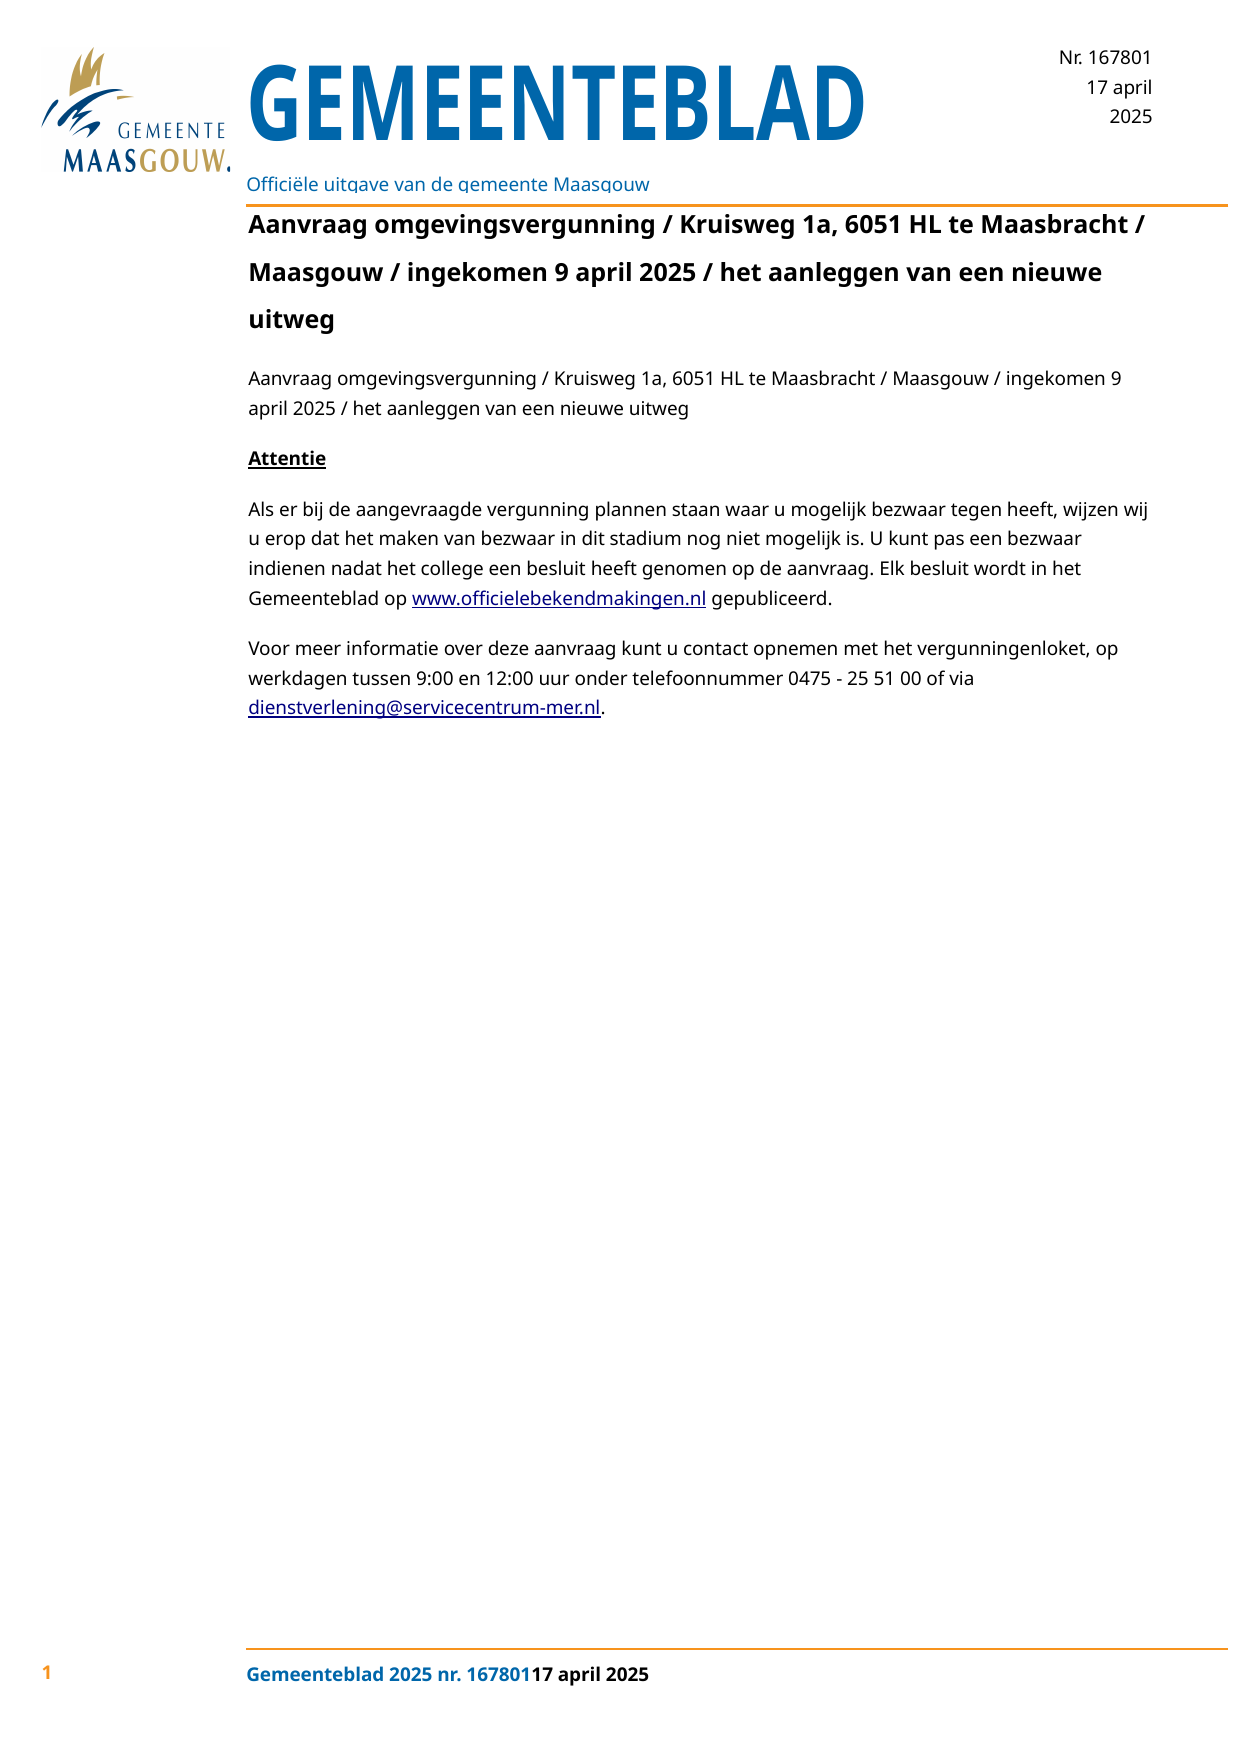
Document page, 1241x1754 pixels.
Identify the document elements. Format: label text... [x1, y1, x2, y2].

text Aanvraag omgevingsvergunning / Kruisweg 1a, 6051 HL te Maasbracht / Maasgouw / ingekomen 9 april 2025 / het aanleggen van een nieuwe uitweg [248, 366, 1152, 421]
text Attentie [248, 446, 1152, 471]
picture [41, 47, 231, 172]
text Aanvraag omgevingsvergunning / Kruisweg 1a, 6051 HL te Maasbracht / Maasgouw / ingekomen 9 april 2025 / het aanleggen van een nieuwe uitweg [248, 207, 1152, 336]
text Als er bij de aangevraagde vergunning plannen staan waar u mogelijk bezwaar tegen heeft, wijzen wij u erop dat het maken van bezwaar in dit stadium nog niet mogelijk is. U kunt pas een bezwaar indienen nadat het college een besluit heeft genomen op de aanvraag. Elk besluit wordt in het Gemeenteblad op www.officielebekendmakingen.nl gepubliceerd. [248, 496, 1152, 610]
text Voor meer informatie over deze aanvraag kunt u contact opnemen met het vergunningenloket, op werkdagen tussen 9:00 en 12:00 uur onder telefoonnummer 0475 - 25 51 00 of via dienstverlening@servicecentrum-mer.nl. [248, 635, 1152, 720]
